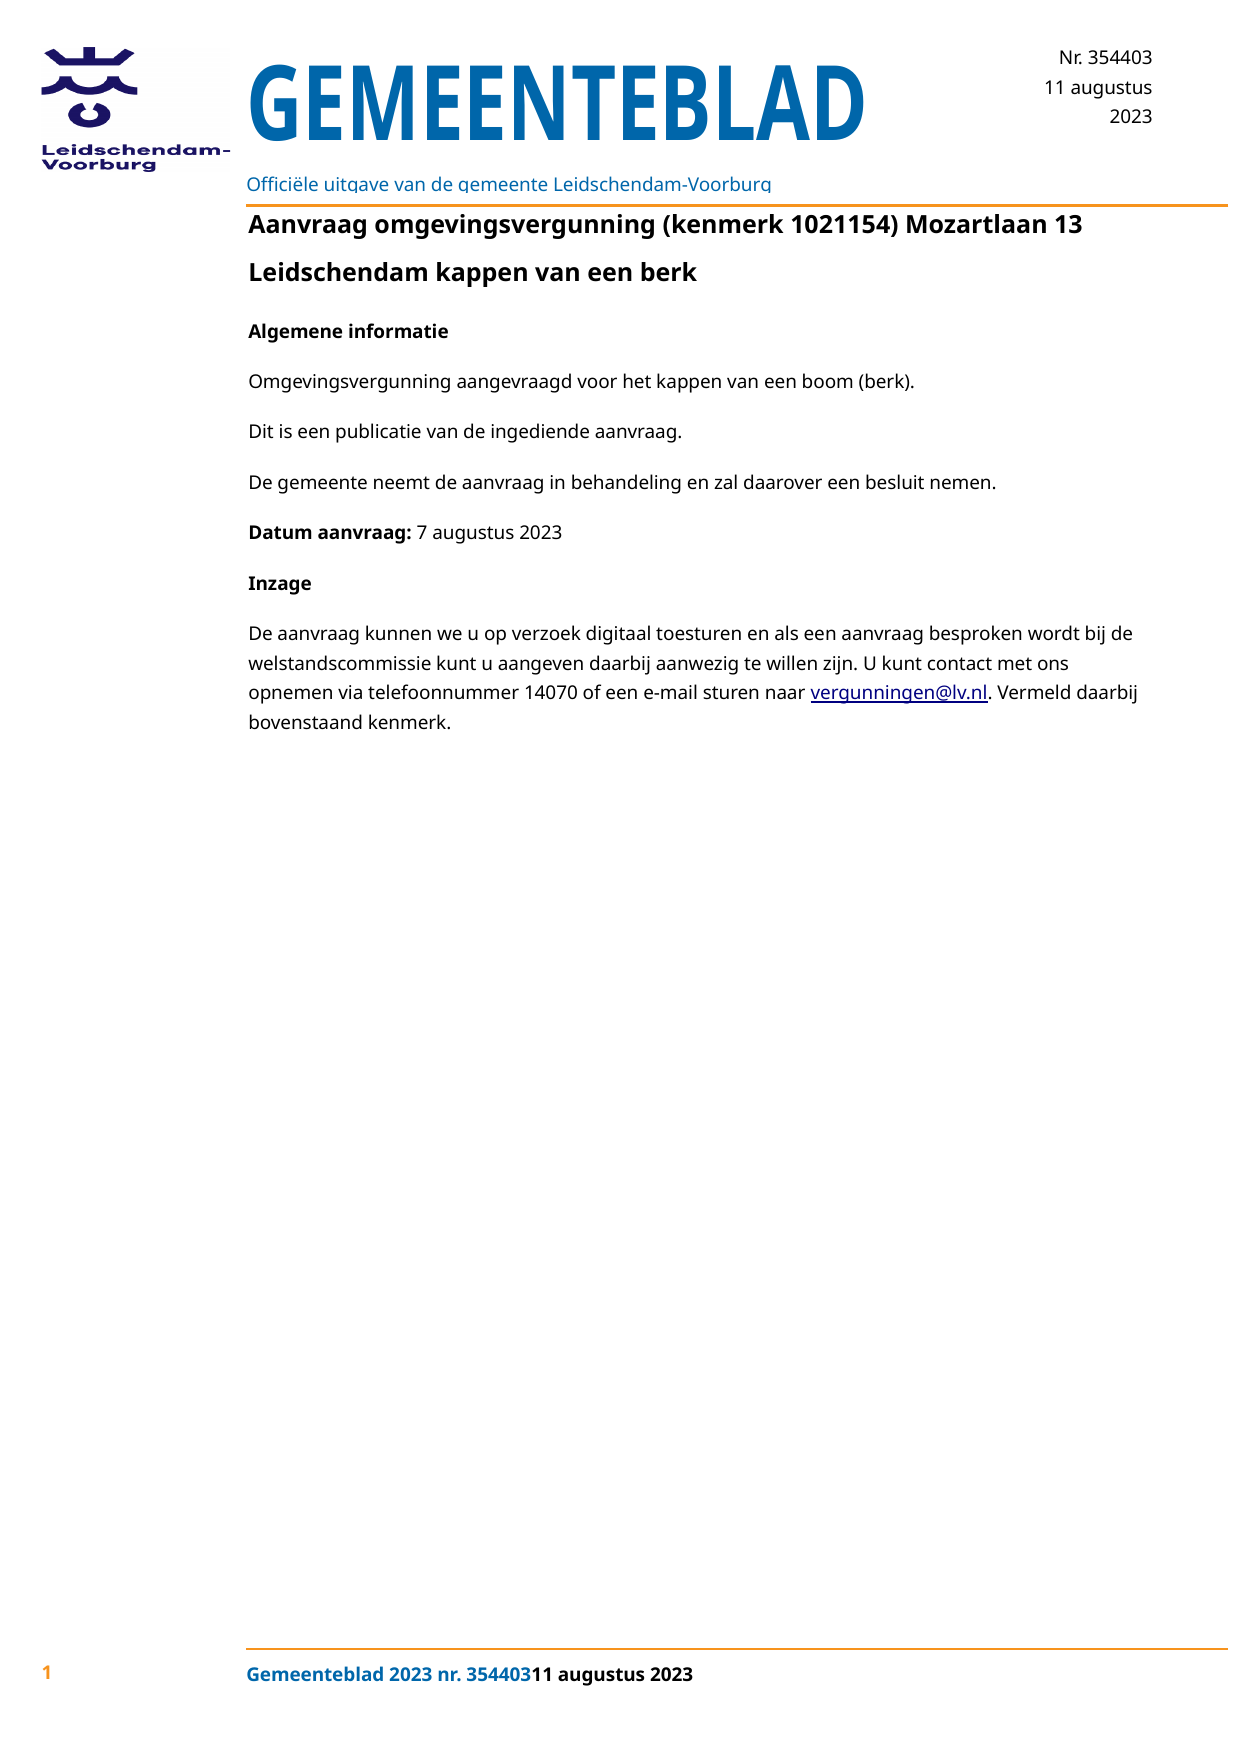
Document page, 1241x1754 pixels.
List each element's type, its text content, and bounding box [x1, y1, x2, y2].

text Aanvraag omgevingsvergunning (kenmerk 1021154) Mozartlaan 13 Leidschendam kappen van een berk [248, 207, 1152, 288]
text De gemeente neemt de aanvraag in behandeling en zal daarover een besluit nemen. [248, 469, 1152, 495]
text Algemene informatie [248, 318, 1152, 344]
text Inzage [248, 570, 1152, 596]
text Datum aanvraag: 7 augustus 2023 [248, 519, 1152, 545]
text Dit is een publicatie van de ingediende aanvraag. [248, 419, 1152, 444]
text Omgevingsvergunning aangevraagd voor het kappen van een boom (berk). [248, 368, 1152, 394]
text De aanvraag kunnen we u op verzoek digitaal toesturen en als een aanvraag besproken wordt bij de welstandscommissie kunt u aangeven daarbij aanwezig te willen zijn. U kunt contact met ons opnemen via telefoonnummer 14070 of een e-mail sturen naar vergunningen@lv.nl. Vermeld daarbij bovenstaand kenmerk. [248, 620, 1152, 735]
picture [41, 47, 231, 172]
